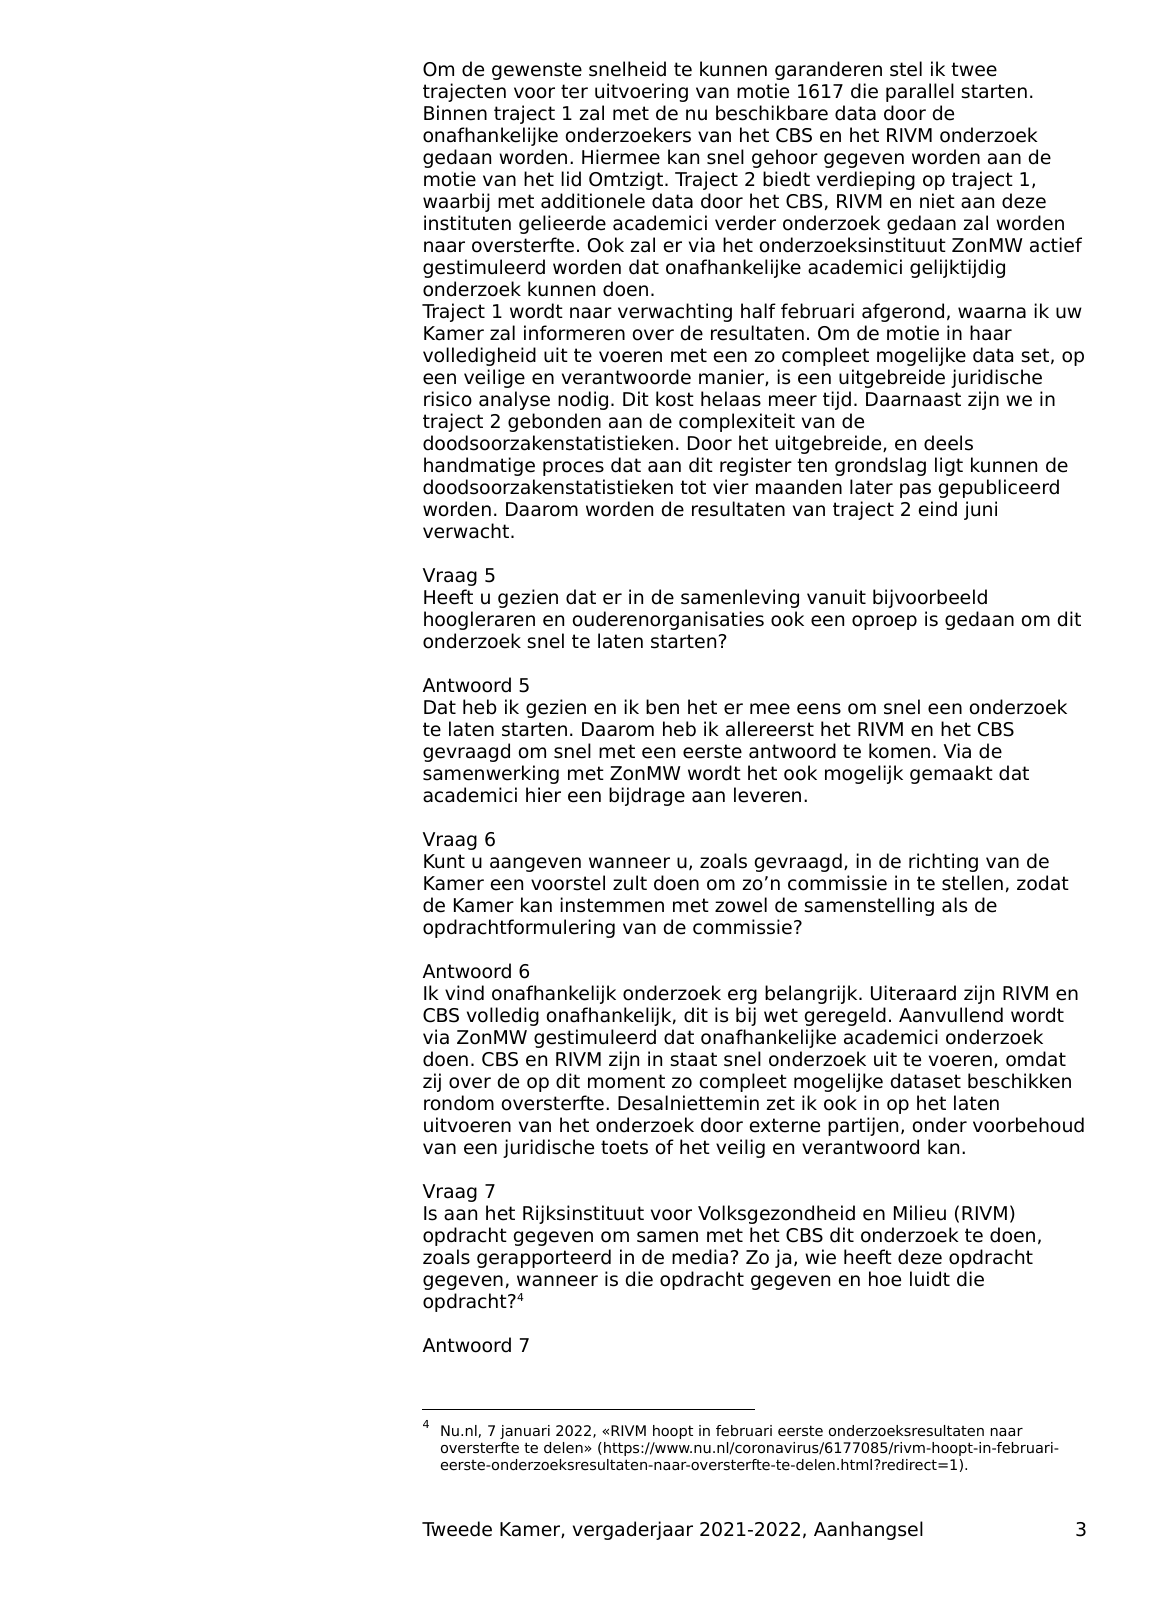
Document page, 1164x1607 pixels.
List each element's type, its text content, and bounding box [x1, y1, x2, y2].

text Heeft u gezien dat er in de samenleving vanuit bijvoorbeeld hoogleraren en ouderenorganisaties ook een oproep is gedaan om dit onderzoek snel te laten starten? [422, 587, 1087, 653]
text Vraag 6 [422, 829, 1087, 851]
text Dat heb ik gezien en ik ben het er mee eens om snel een onderzoek te laten starten. Daarom heb ik allereerst het RIVM en het CBS gevraagd om snel met een eerste antwoord te komen. Via de samenwerking met ZonMW wordt het ook mogelijk gemaakt dat academici hier een bijdrage aan leveren. [422, 697, 1087, 807]
text Om de gewenste snelheid te kunnen garanderen stel ik twee trajecten voor ter uitvoering van motie 1617 die parallel starten. Binnen traject 1 zal met de nu beschikbare data door de onafhankelijke onderzoekers van het CBS en het RIVM onderzoek gedaan worden. Hiermee kan snel gehoor gegeven worden aan de motie van het lid Omtzigt. Traject 2 biedt verdieping op traject 1, waarbij met additionele data door het CBS, RIVM en niet aan deze instituten gelieerde academici verder onderzoek gedaan zal worden naar oversterfte. Ook zal er via het onderzoeksinstituut ZonMW actief gestimuleerd worden dat onafhankelijke academici gelijktijdig onderzoek kunnen doen. [422, 59, 1087, 301]
text Antwoord 6 [422, 961, 1087, 983]
text Antwoord 7 [422, 1335, 1087, 1357]
text Kunt u aangeven wanneer u, zoals gevraagd, in de richting van de Kamer een voorstel zult doen om zo’n commissie in te stellen, zodat de Kamer kan instemmen met zowel de samenstelling als de opdrachtformulering van de commissie? [422, 851, 1087, 939]
text Traject 1 wordt naar verwachting half februari afgerond, waarna ik uw Kamer zal informeren over de resultaten. Om de motie in haar volledigheid uit te voeren met een zo compleet mogelijke data set, op een veilige en verantwoorde manier, is een uitgebreide juridische risico analyse nodig. Dit kost helaas meer tijd. Daarnaast zijn we in traject 2 gebonden aan de complexiteit van de doodsoorzakenstatistieken. Door het uitgebreide, en deels handmatige proces dat aan dit register ten grondslag ligt kunnen de doodsoorzakenstatistieken tot vier maanden later pas gepubliceerd worden. Daarom worden de resultaten van traject 2 eind juni verwacht. [422, 301, 1087, 543]
text Vraag 7 [422, 1181, 1087, 1203]
text Is aan het Rijksinstituut voor Volksgezondheid en Milieu (RIVM) opdracht gegeven om samen met het CBS dit onderzoek te doen, zoals gerapporteerd in de media? Zo ja, wie heeft deze opdracht gegeven, wanneer is die opdracht gegeven en hoe luidt die opdracht? [422, 1203, 1087, 1313]
text Nu.nl, 7 januari 2022, «RIVM hoopt in februari eerste onderzoeksresultaten naar oversterfte te delen» (https://www.nu.nl/coronavirus/6177085/rivm-hoopt-in-februari-eerste-onderzoeksresultaten-naar-oversterfte-te-delen.html?redirect=1). [422, 1418, 1087, 1474]
text Antwoord 5 [422, 675, 1087, 697]
text Ik vind onafhankelijk onderzoek erg belangrijk. Uiteraard zijn RIVM en CBS volledig onafhankelijk, dit is bij wet geregeld. Aanvullend wordt via ZonMW gestimuleerd dat onafhankelijke academici onderzoek doen. CBS en RIVM zijn in staat snel onderzoek uit te voeren, omdat zij over de op dit moment zo compleet mogelijke dataset beschikken rondom oversterfte. Desalniettemin zet ik ook in op het laten uitvoeren van het onderzoek door externe partijen, onder voorbehoud van een juridische toets of het veilig en verantwoord kan. [422, 983, 1087, 1159]
text Vraag 5 [422, 565, 1087, 587]
